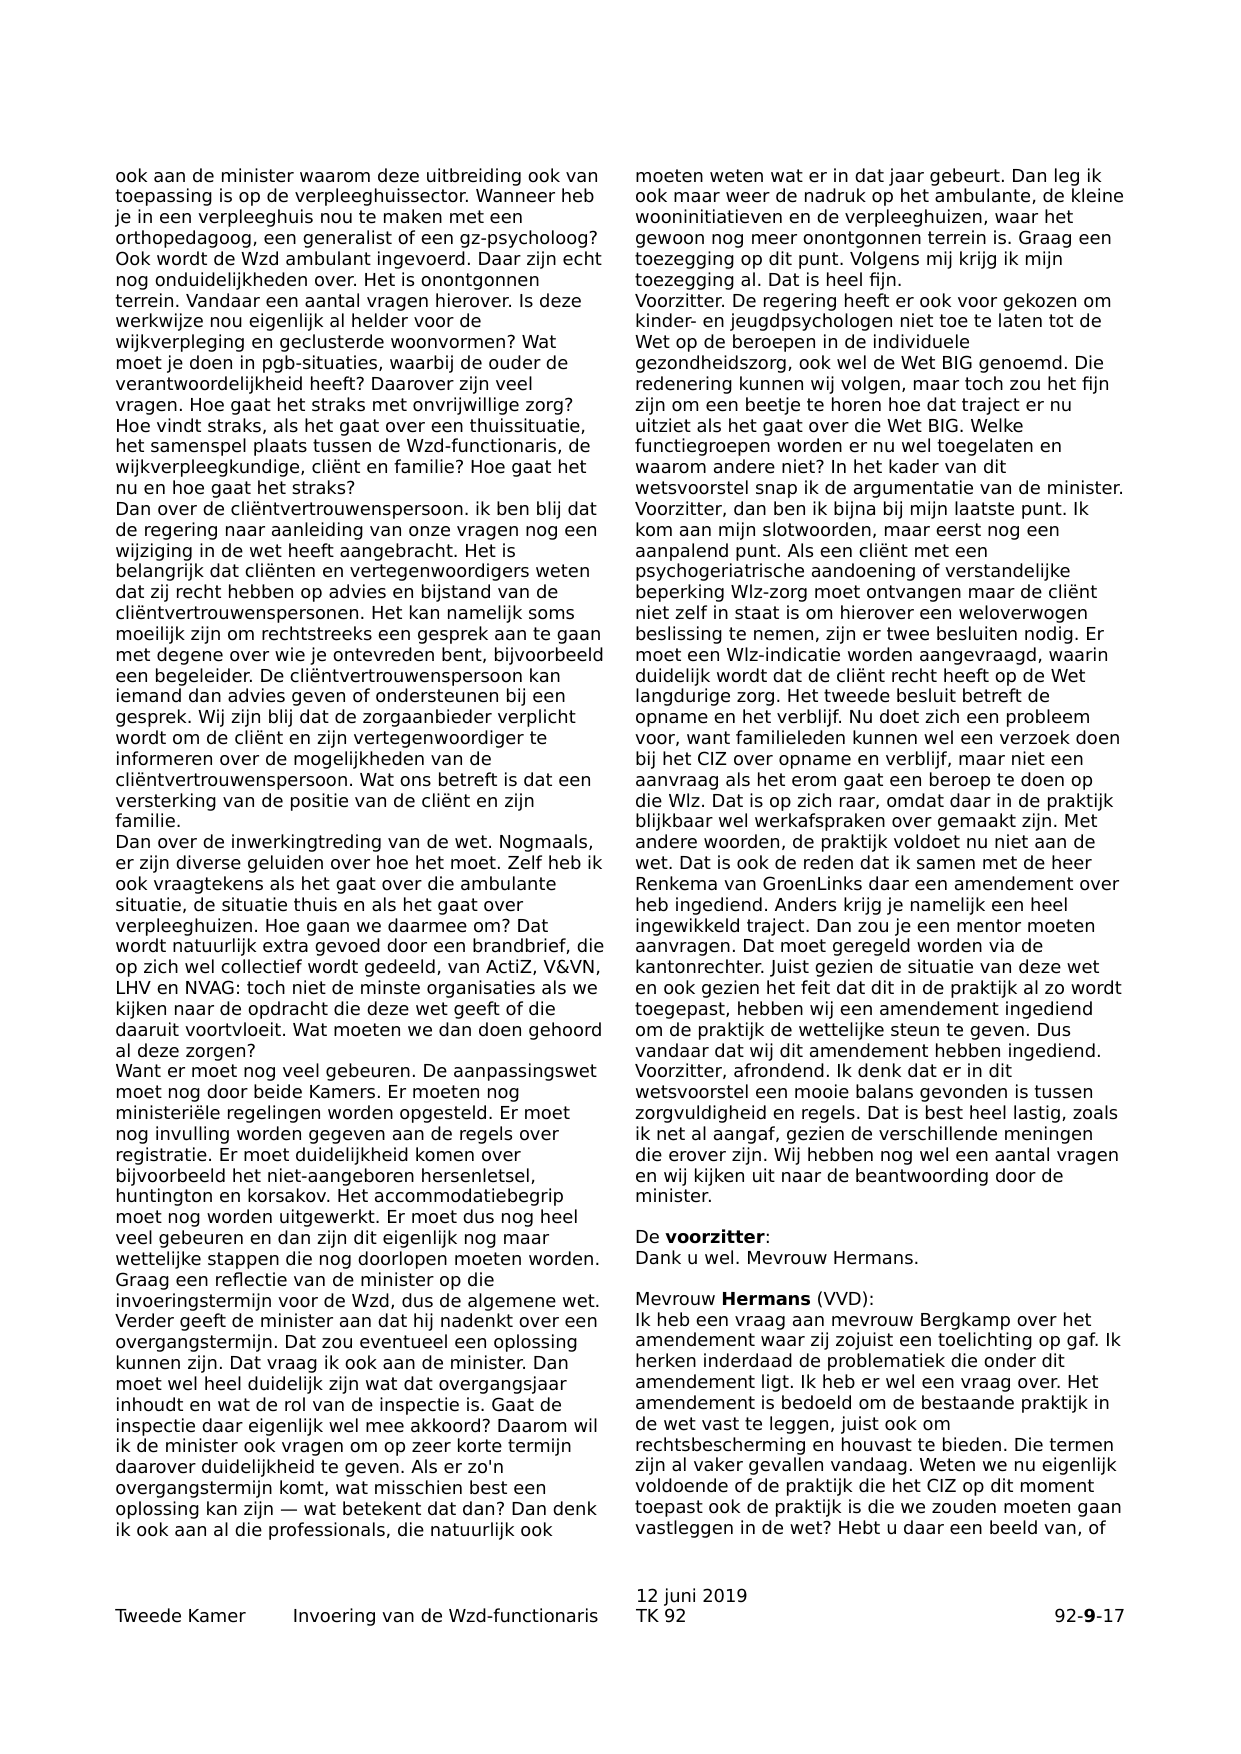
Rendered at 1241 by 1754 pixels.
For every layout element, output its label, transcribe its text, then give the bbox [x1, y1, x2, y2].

text Voorzitter. De regering heeft er ook voor gekozen om kinder- en jeugdpsychologen niet toe te laten tot de Wet op de beroepen in de individuele gezondheidszorg, ook wel de Wet BIG genoemd. Die redenering kunnen wij volgen, maar toch zou het fijn zijn om een beetje te horen hoe dat traject er nu uitziet als het gaat over die Wet BIG. Welke functiegroepen worden er nu wel toegelaten en waarom andere niet? In het kader van dit wetsvoorstel snap ik de argumentatie van de minister. [635, 290, 1125, 499]
text Dank u wel. Mevrouw Hermans. [635, 1248, 1125, 1268]
text Dan over de inwerkingtreding van de wet. Nogmaals, er zijn diverse geluiden over hoe het moet. Zelf heb ik ook vraagtekens als het gaat over die ambulante situatie, de situatie thuis en als het gaat over verpleeghuizen. Hoe gaan we daarmee om? Dat wordt natuurlijk extra gevoed door een brandbrief, die op zich wel collectief wordt gedeeld, van ActiZ, V&VN, LHV en NVAG: toch niet de minste organisaties als we kijken naar de opdracht die deze wet geeft of die daaruit voortvloeit. Wat moeten we dan doen gehoord al deze zorgen? [115, 832, 605, 1061]
text Mevrouw Hermans (VVD): [635, 1288, 1125, 1309]
text ook aan de minister waarom deze uitbreiding ook van toepassing is op de verpleeghuissector. Wanneer heb je in een verpleeghuis nou te maken met een orthopedagoog, een generalist of een gz-psycholoog? [115, 165, 605, 249]
text Ik heb een vraag aan mevrouw Bergkamp over het amendement waar zij zojuist een toelichting op gaf. Ik herken inderdaad de problematiek die onder dit amendement ligt. Ik heb er wel een vraag over. Het amendement is bedoeld om de bestaande praktijk in de wet vast te leggen, juist ook om rechtsbescherming en houvast te bieden. Die termen zijn al vaker gevallen vandaag. Weten we nu eigenlijk voldoende of de praktijk die het CIZ op dit moment toepast ook de praktijk is die we zouden moeten gaan vastleggen in de wet? Hebt u daar een beeld van, of [635, 1309, 1125, 1538]
text Verder geeft de minister aan dat hij nadenkt over een overgangstermijn. Dat zou eventueel een oplossing kunnen zijn. Dat vraag ik ook aan de minister. Dan moet wel heel duidelijk zijn wat dat overgangsjaar inhoudt en wat de rol van de inspectie is. Gaat de inspectie daar eigenlijk wel mee akkoord? Daarom wil ik de minister ook vragen om op zeer korte termijn daarover duidelijkheid te geven. Als er zo'n overgangstermijn komt, wat misschien best een oplossing kan zijn — wat betekent dat dan? Dan denk ik ook aan al die professionals, die natuurlijk ook [115, 1311, 605, 1540]
text Dan over de cliëntvertrouwenspersoon. ik ben blij dat de regering naar aanleiding van onze vragen nog een wijziging in de wet heeft aangebracht. Het is belangrijk dat cliënten en vertegenwoordigers weten dat zij recht hebben op advies en bijstand van de cliëntvertrouwenspersonen. Het kan namelijk soms moeilijk zijn om rechtstreeks een gesprek aan te gaan met degene over wie je ontevreden bent, bijvoorbeeld een begeleider. De cliëntvertrouwenspersoon kan iemand dan advies geven of ondersteunen bij een gesprek. Wij zijn blij dat de zorgaanbieder verplicht wordt om de cliënt en zijn vertegenwoordiger te informeren over de mogelijkheden van de cliëntvertrouwenspersoon. Wat ons betreft is dat een versterking van de positie van de cliënt en zijn familie. [115, 499, 605, 832]
text Voorzitter, dan ben ik bijna bij mijn laatste punt. Ik kom aan mijn slotwoorden, maar eerst nog een aanpalend punt. Als een cliënt met een psychogeriatrische aandoening of verstandelijke beperking Wlz-zorg moet ontvangen maar de cliënt niet zelf in staat is om hierover een weloverwogen beslissing te nemen, zijn er twee besluiten nodig. Er moet een Wlz-indicatie worden aangevraagd, waarin duidelijk wordt dat de cliënt recht heeft op de Wet langdurige zorg. Het tweede besluit betreft de opname en het verblijf. Nu doet zich een probleem voor, want familieleden kunnen wel een verzoek doen bij het CIZ over opname en verblijf, maar niet een aanvraag als het erom gaat een beroep te doen op die Wlz. Dat is op zich raar, omdat daar in de praktijk blijkbaar wel werkafspraken over gemaakt zijn. Met andere woorden, de praktijk voldoet nu niet aan de wet. Dat is ook de reden dat ik samen met de heer Renkema van GroenLinks daar een amendement over heb ingediend. Anders krijg je namelijk een heel ingewikkeld traject. Dan zou je een mentor moeten aanvragen. Dat moet geregeld worden via de kantonrechter. Juist gezien de situatie van deze wet en ook gezien het feit dat dit in de praktijk al zo wordt toegepast, hebben wij een amendement ingediend om de praktijk de wettelijke steun te geven. Dus vandaar dat wij dit amendement hebben ingediend. [635, 499, 1125, 1061]
text Want er moet nog veel gebeuren. De aanpassingswet moet nog door beide Kamers. Er moeten nog ministeriële regelingen worden opgesteld. Er moet nog invulling worden gegeven aan de regels over registratie. Er moet duidelijkheid komen over bijvoorbeeld het niet-aangeboren hersenletsel, huntington en korsakov. Het accommodatiebegrip moet nog worden uitgewerkt. Er moet dus nog heel veel gebeuren en dan zijn dit eigenlijk nog maar wettelijke stappen die nog doorlopen moeten worden. Graag een reflectie van de minister op die invoeringstermijn voor de Wzd, dus de algemene wet. [115, 1061, 605, 1311]
text De voorzitter: [635, 1227, 1125, 1248]
text Ook wordt de Wzd ambulant ingevoerd. Daar zijn echt nog onduidelijkheden over. Het is onontgonnen terrein. Vandaar een aantal vragen hierover. Is deze werkwijze nou eigenlijk al helder voor de wijkverpleging en geclusterde woonvormen? Wat moet je doen in pgb-situaties, waarbij de ouder de verantwoordelijkheid heeft? Daarover zijn veel vragen. Hoe gaat het straks met onvrijwillige zorg? Hoe vindt straks, als het gaat over een thuissituatie, het samenspel plaats tussen de Wzd-functionaris, de wijkverpleegkundige, cliënt en familie? Hoe gaat het nu en hoe gaat het straks? [115, 249, 605, 499]
text moeten weten wat er in dat jaar gebeurt. Dan leg ik ook maar weer de nadruk op het ambulante, de kleine wooninitiatieven en de verpleeghuizen, waar het gewoon nog meer onontgonnen terrein is. Graag een toezegging op dit punt. Volgens mij krijg ik mijn toezegging al. Dat is heel fijn. [635, 165, 1125, 290]
text Voorzitter, afrondend. Ik denk dat er in dit wetsvoorstel een mooie balans gevonden is tussen zorgvuldigheid en regels. Dat is best heel lastig, zoals ik net al aangaf, gezien de verschillende meningen die erover zijn. Wij hebben nog wel een aantal vragen en wij kijken uit naar de beantwoording door de minister. [635, 1061, 1125, 1207]
